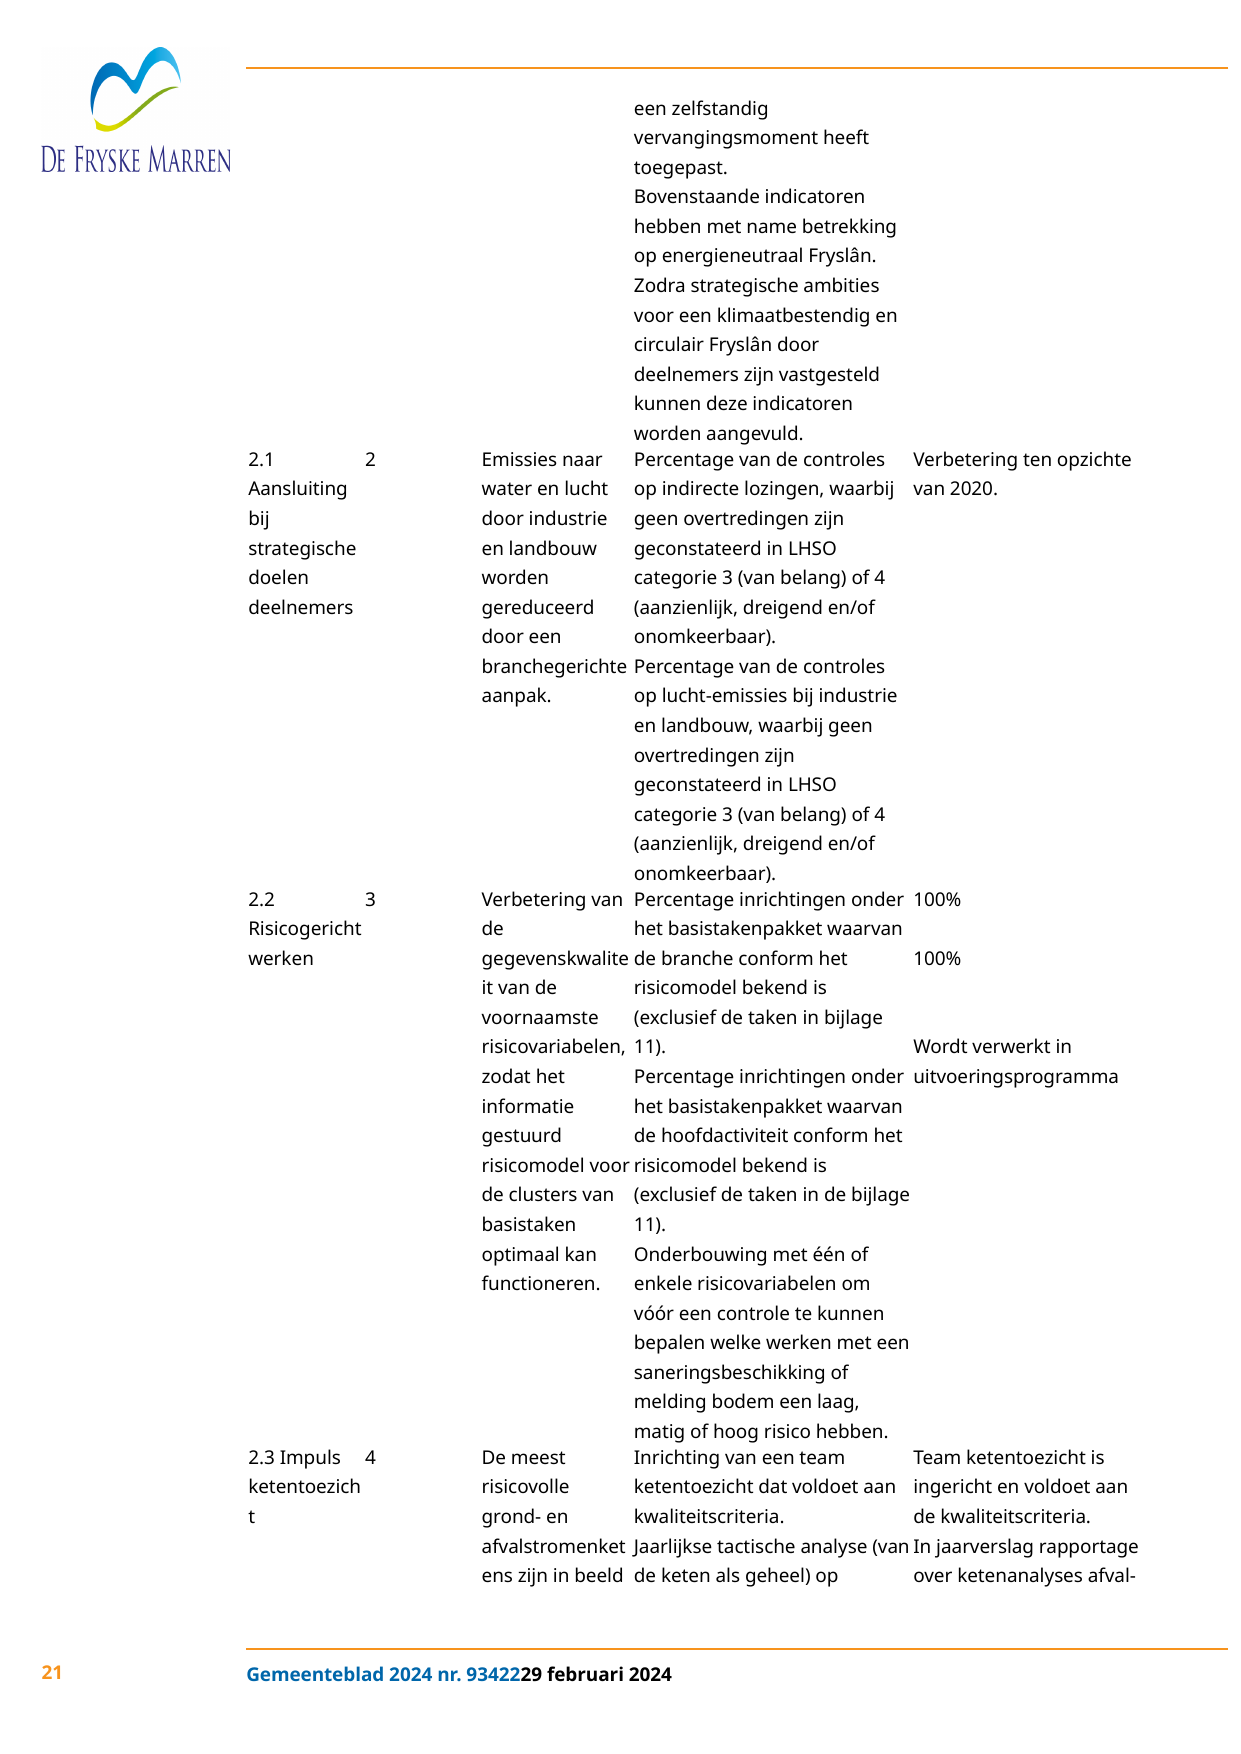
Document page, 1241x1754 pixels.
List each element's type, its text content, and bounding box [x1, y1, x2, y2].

table_cell 100% 100% Wordt verwerkt in uitvoeringsprogramma [913, 886, 1152, 1444]
table_cell 2.3 Impuls ketentoezicht [248, 1444, 365, 1588]
table_cell Verbetering van de gegevenskwaliteit van de voornaamste risicovariabelen, zodat het informatie gestuurd risicomodel voor de clusters van basistaken optimaal kan functioneren. [481, 886, 634, 1444]
table_cell een zelfstandig vervangingsmoment heeft toegepast. Bovenstaande indicatoren hebben met name betrekking op energieneutraal Fryslân. Zodra strategische ambities voor een klimaatbestendig en circulair Fryslân door deelnemers zijn vastgesteld kunnen deze indicatoren worden aangevuld. [634, 95, 913, 446]
table_cell Emissies naar water en lucht door industrie en landbouw worden gereduceerd door een branchegerichte aanpak. [481, 446, 634, 886]
table_cell [248, 95, 365, 446]
table_cell 2 [365, 446, 481, 886]
table_cell 3 [365, 886, 481, 1444]
table_cell De meest risicovolle grond- en afvalstromenketens zijn in beeld [481, 1444, 634, 1588]
table_cell Verbetering ten opzichte van 2020. [913, 446, 1152, 886]
table_cell 2.1 Aansluiting bij strategische doelen deelnemers [248, 446, 365, 886]
table_cell 4 [365, 1444, 481, 1588]
table_cell [913, 95, 1152, 446]
table_cell [481, 95, 634, 446]
table_cell Percentage van de controles op indirecte lozingen, waarbij geen overtredingen zijn geconstateerd in LHSO categorie 3 (van belang) of 4 (aanzienlijk, dreigend en/of onomkeerbaar). Percentage van de controles op lucht-emissies bij industrie en landbouw, waarbij geen overtredingen zijn geconstateerd in LHSO categorie 3 (van belang) of 4 (aanzienlijk, dreigend en/of onomkeerbaar). [634, 446, 913, 886]
table_cell 2.2 Risicogericht werken [248, 886, 365, 1444]
table_cell Team ketentoezicht is ingericht en voldoet aan de kwaliteitscriteria. In jaarverslag rapportage over ketenanalyses afval- [913, 1444, 1152, 1588]
table_cell [365, 95, 481, 446]
table_cell Inrichting van een team ketentoezicht dat voldoet aan kwaliteitscriteria. Jaarlijkse tactische analyse (van de keten als geheel) op [634, 1444, 913, 1588]
picture [41, 47, 231, 172]
table_cell Percentage inrichtingen onder het basistakenpakket waarvan de branche conform het risicomodel bekend is (exclusief de taken in bijlage 11). Percentage inrichtingen onder het basistakenpakket waarvan de hoofdactiviteit conform het risicomodel bekend is (exclusief de taken in de bijlage 11). Onderbouwing met één of enkele risicovariabelen om vóór een controle te kunnen bepalen welke werken met een saneringsbeschikking of melding bodem een laag, matig of hoog risico hebben. [634, 886, 913, 1444]
